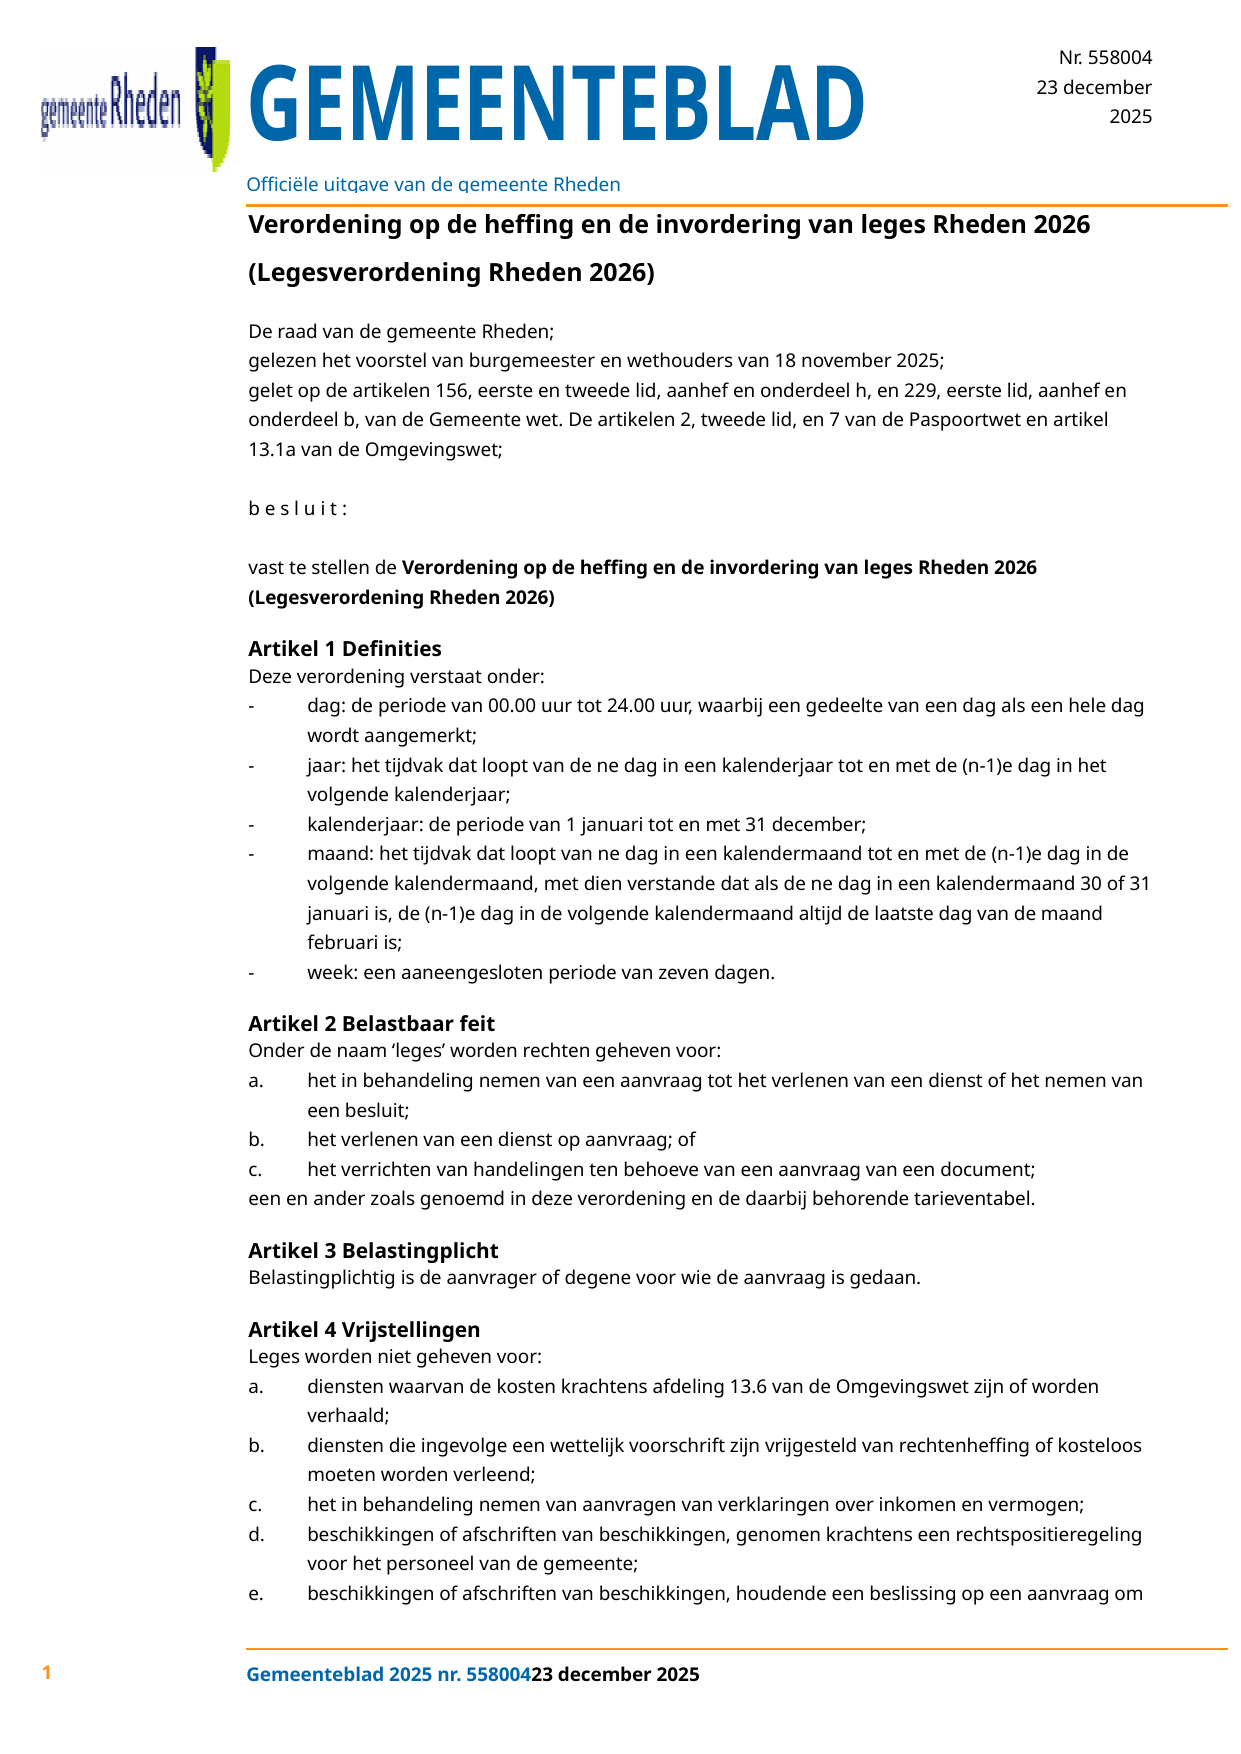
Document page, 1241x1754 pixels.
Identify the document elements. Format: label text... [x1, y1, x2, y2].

text gelezen het voorstel van burgemeester en wethouders van 18 november 2025; [248, 347, 1152, 373]
text gelet op de artikelen 156, eerste en tweede lid, aanhef en onderdeel h, en 229, eerste lid, aanhef en onderdeel b, van de Gemeente wet. De artikelen 2, tweede lid, en 7 van de Paspoortwet en artikel 13.1a van de Omgevingswet; [248, 377, 1152, 462]
list maand: het tijdvak dat loopt van ne dag in een kalendermaand tot en met de (n-1)e dag in de volgende kalendermaand, met dien verstande dat als de ne dag in een kalendermaand 30 of 31 januari is, de (n-1)e dag in de volgende kalendermaand altijd de laatste dag van de maand februari is; [248, 841, 1152, 955]
text Artikel 3 Belastingplicht [248, 1236, 1152, 1264]
text Artikel 2 Belastbaar feit [248, 1009, 1152, 1038]
text Onder de naam ‘leges’ worden rechten geheven voor: [248, 1038, 1152, 1063]
text Deze verordening verstaat onder: [248, 663, 1152, 689]
list beschikkingen of afschriften van beschikkingen, houdende een beslissing op een aanvraag om [248, 1580, 1152, 1606]
text b e s l u i t : [248, 495, 1152, 521]
text een en ander zoals genoemd in deze verordening en de daarbij behorende tarieventabel. [248, 1186, 1152, 1211]
text Belastingplichtig is de aanvrager of degene voor wie de aanvraag is gedaan. [248, 1264, 1152, 1290]
list het verrichten van handelingen ten behoeve van een aanvraag van een document; [248, 1156, 1152, 1182]
text Artikel 1 Definities [248, 634, 1152, 663]
list het in behandeling nemen van aanvragen van verklaringen over inkomen en vermogen; [248, 1491, 1152, 1517]
text Artikel 4 Vrijstellingen [248, 1315, 1152, 1343]
picture [41, 47, 231, 172]
text vast te stellen de Verordening op de heffing en de invordering van leges Rheden 2026 (Legesverordening Rheden 2026) [248, 554, 1152, 610]
text De raad van de gemeente Rheden; [248, 318, 1152, 344]
list week: een aaneengesloten periode van zeven dagen. [248, 959, 1152, 984]
list diensten die ingevolge een wettelijk voorschrift zijn vrijgesteld van rechtenheffing of kosteloos moeten worden verleend; [248, 1432, 1152, 1487]
list kalenderjaar: de periode van 1 januari tot en met 31 december; [248, 811, 1152, 837]
list beschikkingen of afschriften van beschikkingen, genomen krachtens een rechtspositieregeling voor het personeel van de gemeente; [248, 1521, 1152, 1576]
text Leges worden niet geheven voor: [248, 1343, 1152, 1369]
list het in behandeling nemen van een aanvraag tot het verlenen van een dienst of het nemen van een besluit; [248, 1067, 1152, 1123]
list jaar: het tijdvak dat loopt van de ne dag in een kalenderjaar tot en met de (n-1)e dag in het volgende kalenderjaar; [248, 752, 1152, 807]
list diensten waarvan de kosten krachtens afdeling 13.6 van de Omgevingswet zijn of worden verhaald; [248, 1373, 1152, 1428]
list het verlenen van een dienst op aanvraag; of [248, 1126, 1152, 1152]
text Verordening op de heffing en de invordering van leges Rheden 2026 (Legesverordening Rheden 2026) [248, 207, 1152, 288]
list dag: de periode van 00.00 uur tot 24.00 uur, waarbij een gedeelte van een dag als een hele dag wordt aangemerkt; [248, 693, 1152, 748]
